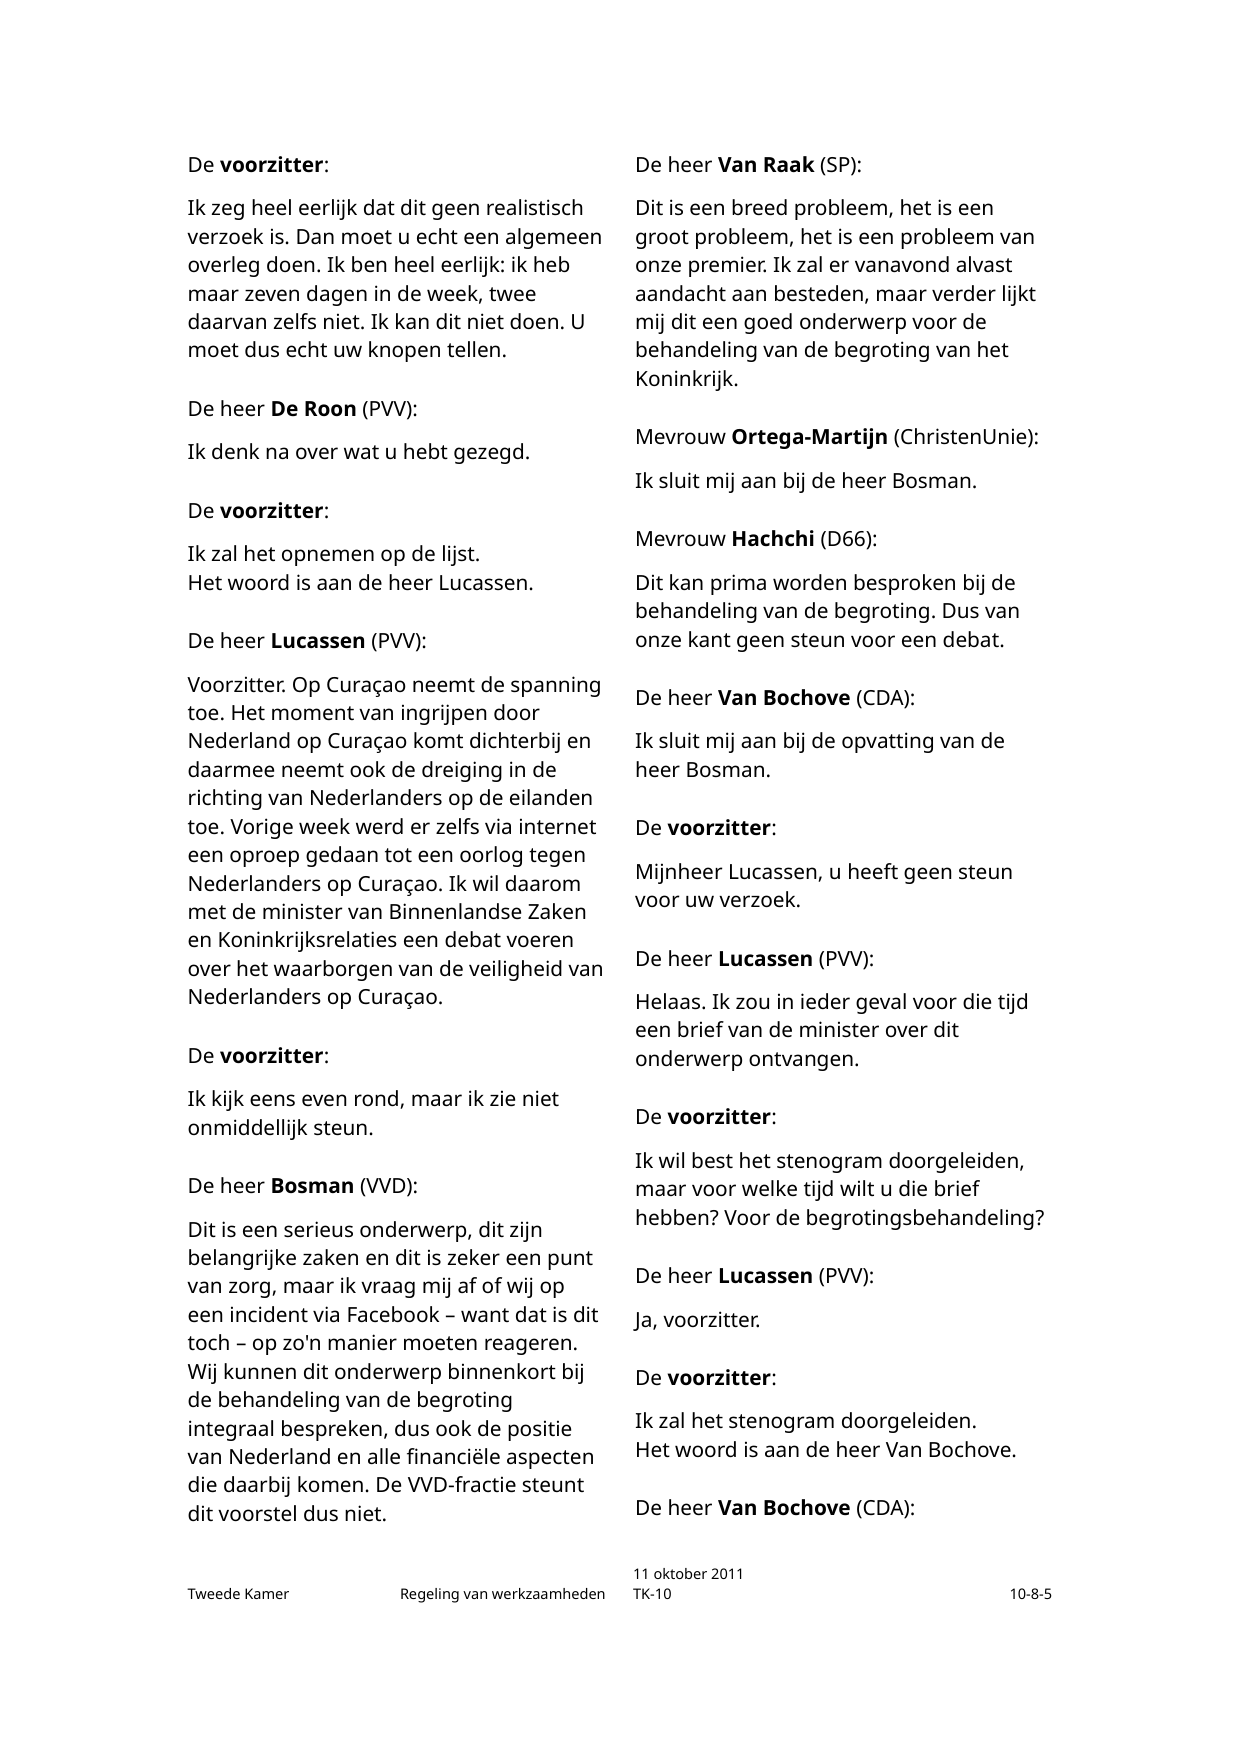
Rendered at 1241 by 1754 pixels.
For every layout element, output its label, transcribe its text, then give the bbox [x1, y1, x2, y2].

text De voorzitter: [635, 813, 1053, 842]
text Ik sluit mij aan bij de opvatting van de heer Bosman. [635, 727, 1053, 783]
text De voorzitter: [635, 1102, 1053, 1131]
text De heer Van Raak (SP): [635, 150, 1053, 178]
text De heer De Roon (PVV): [187, 394, 605, 422]
text De voorzitter: [187, 1041, 605, 1069]
text Ik denk na over wat u hebt gezegd. [187, 437, 605, 466]
text Ik zal het stenogram doorgeleiden. [635, 1407, 1053, 1435]
text De heer Lucassen (PVV): [635, 944, 1053, 972]
text Mevrouw Hachchi (D66): [635, 524, 1053, 553]
text Ik zeg heel eerlijk dat dit geen realistisch verzoek is. Dan moet u echt een algemeen overleg doen. Ik ben heel eerlijk: ik heb maar zeven dagen in de week, twee daarvan zelfs niet. Ik kan dit niet doen. U moet dus echt uw knopen tellen. [187, 193, 605, 364]
text Dit is een breed probleem, het is een groot probleem, het is een probleem van onze premier. Ik zal er vanavond alvast aandacht aan besteden, maar verder lijkt mij dit een goed onderwerp voor de behandeling van de begroting van het Koninkrijk. [635, 193, 1053, 392]
text De voorzitter: [187, 496, 605, 524]
text De heer Lucassen (PVV): [187, 626, 605, 655]
text De voorzitter: [635, 1363, 1053, 1392]
text De voorzitter: [187, 150, 605, 178]
text Helaas. Ik zou in ieder geval voor die tijd een brief van de minister over dit onderwerp ontvangen. [635, 987, 1053, 1072]
text Ik kijk eens even rond, maar ik zie niet onmiddellijk steun. [187, 1084, 605, 1141]
text Dit is een serieus onderwerp, dit zijn belangrijke zaken en dit is zeker een punt van zorg, maar ik vraag mij af of wij op een incident via Facebook – want dat is dit toch – op zo'n manier moeten reageren. Wij kunnen dit onderwerp binnenkort bij de behandeling van de begroting integraal bespreken, dus ook de positie van Nederland en alle financiële aspecten die daarbij komen. De VVD-fractie steunt dit voorstel dus niet. [187, 1215, 605, 1527]
text De heer Lucassen (PVV): [635, 1261, 1053, 1290]
text Het woord is aan de heer Van Bochove. [635, 1435, 1053, 1463]
text Ja, voorzitter. [635, 1305, 1053, 1333]
text Mevrouw Ortega-Martijn (ChristenUnie): [635, 422, 1053, 451]
text Het woord is aan de heer Lucassen. [187, 568, 605, 596]
text Ik sluit mij aan bij de heer Bosman. [635, 466, 1053, 494]
text De heer Van Bochove (CDA): [635, 1493, 1053, 1522]
text Voorzitter. Op Curaçao neemt de spanning toe. Het moment van ingrijpen door Nederland op Curaçao komt dichterbij en daarmee neemt ook de dreiging in de richting van Nederlanders op de eilanden toe. Vorige week werd er zelfs via internet een oproep gedaan tot een oorlog tegen Nederlanders op Curaçao. Ik wil daarom met de minister van Binnenlandse Zaken en Koninkrijksrelaties een debat voeren over het waarborgen van de veiligheid van Nederlanders op Curaçao. [187, 670, 605, 1011]
text Ik wil best het stenogram doorgeleiden, maar voor welke tijd wilt u die brief hebben? Voor de begrotingsbehandeling? [635, 1146, 1053, 1231]
text De heer Van Bochove (CDA): [635, 683, 1053, 712]
text Dit kan prima worden besproken bij de behandeling van de begroting. Dus van onze kant geen steun voor een debat. [635, 568, 1053, 653]
text Ik zal het opnemen op de lijst. [187, 539, 605, 568]
text Mijnheer Lucassen, u heeft geen steun voor uw verzoek. [635, 857, 1053, 914]
text De heer Bosman (VVD): [187, 1171, 605, 1200]
